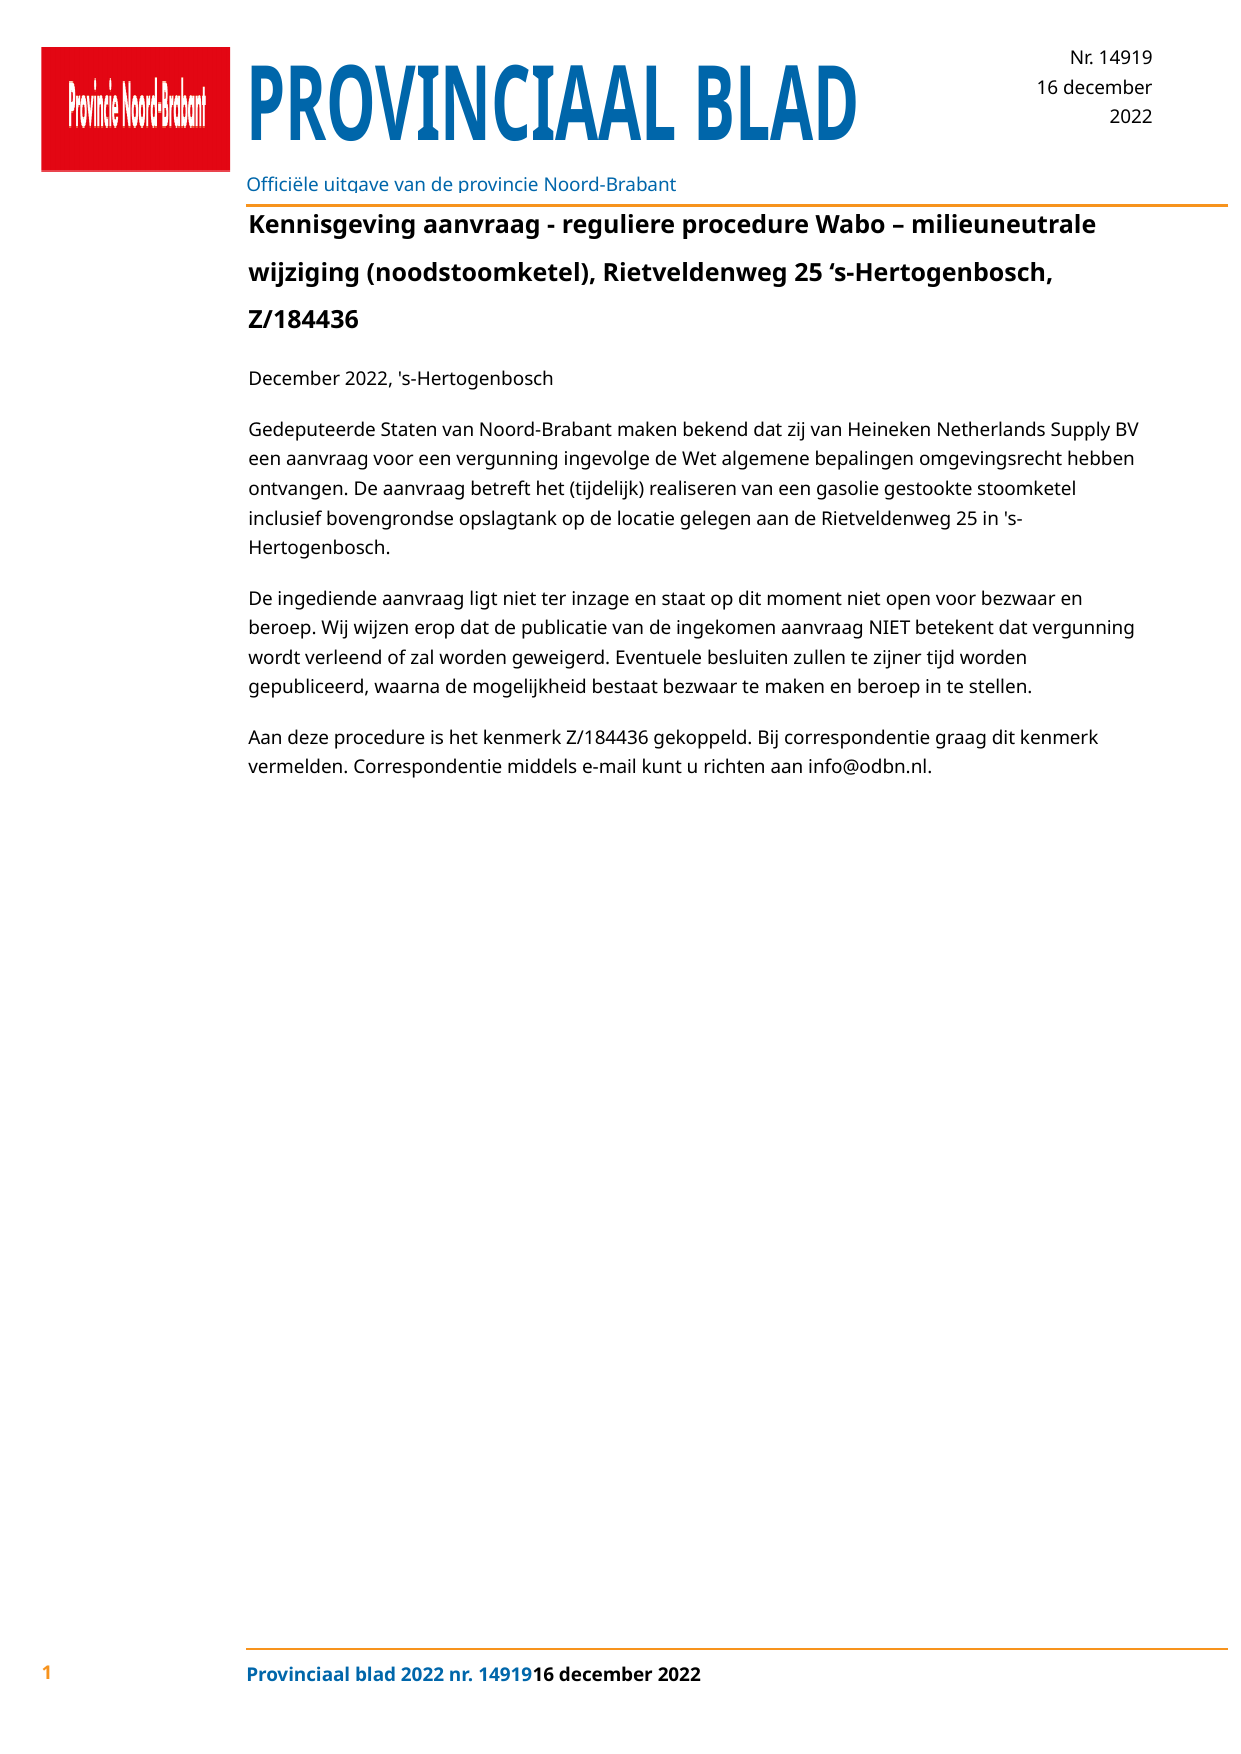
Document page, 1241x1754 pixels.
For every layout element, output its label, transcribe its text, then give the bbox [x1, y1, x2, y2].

text December 2022, 's-Hertogenbosch [248, 366, 1152, 391]
text Aan deze procedure is het kenmerk Z/184436 gekoppeld. Bij correspondentie graag dit kenmerk vermelden. Correspondentie middels e-mail kunt u richten aan info@odbn.nl. [248, 724, 1152, 779]
picture [41, 47, 231, 172]
text De ingediende aanvraag ligt niet ter inzage en staat op dit moment niet open voor bezwaar en beroep. Wij wijzen erop dat de publicatie van de ingekomen aanvraag NIET betekent dat vergunning wordt verleend of zal worden geweigerd. Eventuele besluiten zullen te zijner tijd worden gepubliceerd, waarna de mogelijkheid bestaat bezwaar te maken en beroep in te stellen. [248, 585, 1152, 699]
text Kennisgeving aanvraag - reguliere procedure Wabo – milieuneutrale wijziging (noodstoomketel), Rietveldenweg 25 ‘s-Hertogenbosch, Z/184436 [248, 207, 1152, 336]
text Gedeputeerde Staten van Noord-Brabant maken bekend dat zij van Heineken Netherlands Supply BV een aanvraag voor een vergunning ingevolge de Wet algemene bepalingen omgevingsrecht hebben ontvangen. De aanvraag betreft het (tijdelijk) realiseren van een gasolie gestookte stoomketel inclusief bovengrondse opslagtank op de locatie gelegen aan de Rietveldenweg 25 in 's-Hertogenbosch. [248, 416, 1152, 560]
